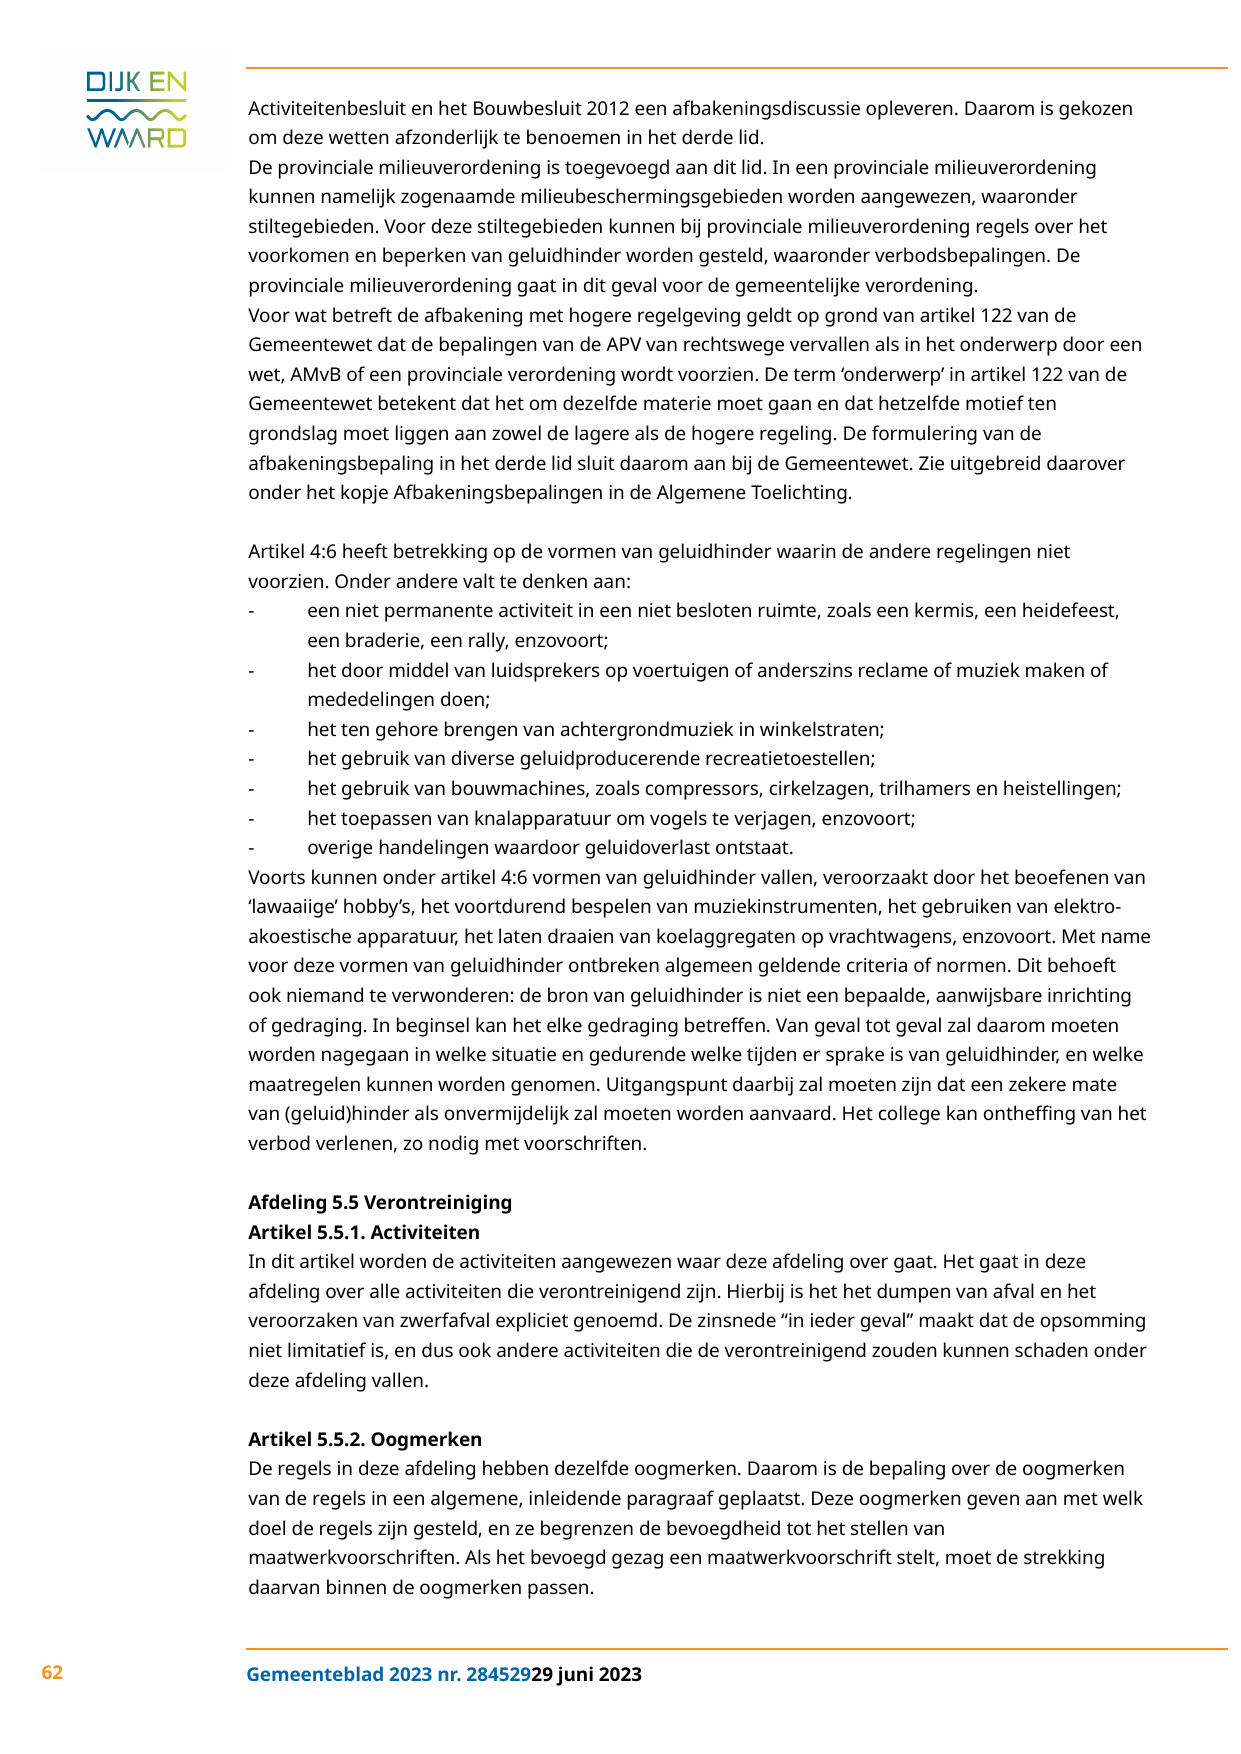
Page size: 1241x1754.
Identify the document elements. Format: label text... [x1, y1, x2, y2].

list het door middel van luidsprekers op voertuigen of anderszins reclame of muziek maken of mededelingen doen; [248, 657, 1152, 712]
text Artikel 4:6 heeft betrekking op de vormen van geluidhinder waarin de andere regelingen niet voorzien. Onder andere valt te denken aan: [248, 538, 1152, 594]
text Voor wat betreft de afbakening met hogere regelgeving geldt op grond van artikel 122 van de Gemeentewet dat de bepalingen van de APV van rechtswege vervallen als in het onderwerp door een wet, AMvB of een provinciale verordening wordt voorzien. De term ‘onderwerp’ in artikel 122 van de Gemeentewet betekent dat het om dezelfde materie moet gaan en dat hetzelfde motief ten grondslag moet liggen aan zowel de lagere als de hogere regeling. De formulering van de afbakeningsbepaling in het derde lid sluit daarom aan bij de Gemeentewet. Zie uitgebreid daarover onder het kopje Afbakeningsbepalingen in de Algemene Toelichting. [248, 302, 1152, 505]
text De regels in deze afdeling hebben dezelfde oogmerken. Daarom is de bepaling over de oogmerken van de regels in een algemene, inleidende paragraaf geplaatst. Deze oogmerken geven aan met welk doel de regels zijn gesteld, en ze begrenzen de bevoegdheid tot het stellen van maatwerkvoorschriften. Als het bevoegd gezag een maatwerkvoorschrift stelt, moet de strekking daarvan binnen de oogmerken passen. [248, 1456, 1152, 1600]
text De provinciale milieuverordening is toegevoegd aan dit lid. In een provinciale milieuverordening kunnen namelijk zogenaamde milieubeschermingsgebieden worden aangewezen, waaronder stiltegebieden. Voor deze stiltegebieden kunnen bij provinciale milieuverordening regels over het voorkomen en beperken van geluidhinder worden gesteld, waaronder verbodsbepalingen. De provinciale milieuverordening gaat in dit geval voor de gemeentelijke verordening. [248, 154, 1152, 298]
list overige handelingen waardoor geluidoverlast ontstaat. [248, 834, 1152, 860]
list het ten gehore brengen van achtergrondmuziek in winkelstraten; [248, 716, 1152, 742]
text Voorts kunnen onder artikel 4:6 vormen van geluidhinder vallen, veroorzaakt door het beoefenen van ‘lawaaiige’ hobby’s, het voortdurend bespelen van muziekinstrumenten, het gebruiken van elektro-akoestische apparatuur, het laten draaien van koelaggregaten op vrachtwagens, enzovoort. Met name voor deze vormen van geluidhinder ontbreken algemeen geldende criteria of normen. Dit behoeft ook niemand te verwonderen: de bron van geluidhinder is niet een bepaalde, aanwijsbare inrichting of gedraging. In beginsel kan het elke gedraging betreffen. Van geval tot geval zal daarom moeten worden nagegaan in welke situatie en gedurende welke tijden er sprake is van geluidhinder, en welke maatregelen kunnen worden genomen. Uitgangspunt daarbij zal moeten zijn dat een zekere mate van (geluid)hinder als onvermijdelijk zal moeten worden aanvaard. Het college kan ontheffing van het verbod verlenen, zo nodig met voorschriften. [248, 864, 1152, 1156]
picture [41, 47, 231, 172]
text In dit artikel worden de activiteiten aangewezen waar deze afdeling over gaat. Het gaat in deze afdeling over alle activiteiten die verontreinigend zijn. Hierbij is het het dumpen van afval en het veroorzaken van zwerfafval expliciet genoemd. De zinsnede “in ieder geval” maakt dat de opsomming niet limitatief is, en dus ook andere activiteiten die de verontreinigend zouden kunnen schaden onder deze afdeling vallen. [248, 1248, 1152, 1393]
list het gebruik van bouwmachines, zoals compressors, cirkelzagen, trilhamers en heistellingen; [248, 775, 1152, 801]
text Afdeling 5.5 Verontreiniging [248, 1189, 1152, 1215]
list het toepassen van knalapparatuur om vogels te verjagen, enzovoort; [248, 805, 1152, 831]
list het gebruik van diverse geluidproducerende recreatietoestellen; [248, 746, 1152, 771]
list een niet permanente activiteit in een niet besloten ruimte, zoals een kermis, een heidefeest, een braderie, een rally, enzovoort; [248, 598, 1152, 653]
text Activiteitenbesluit en het Bouwbesluit 2012 een afbakeningsdiscussie opleveren. Daarom is gekozen om deze wetten afzonderlijk te benoemen in het derde lid. [248, 95, 1152, 150]
text Artikel 5.5.2. Oogmerken [248, 1426, 1152, 1452]
text Artikel 5.5.1. Activiteiten [248, 1219, 1152, 1245]
